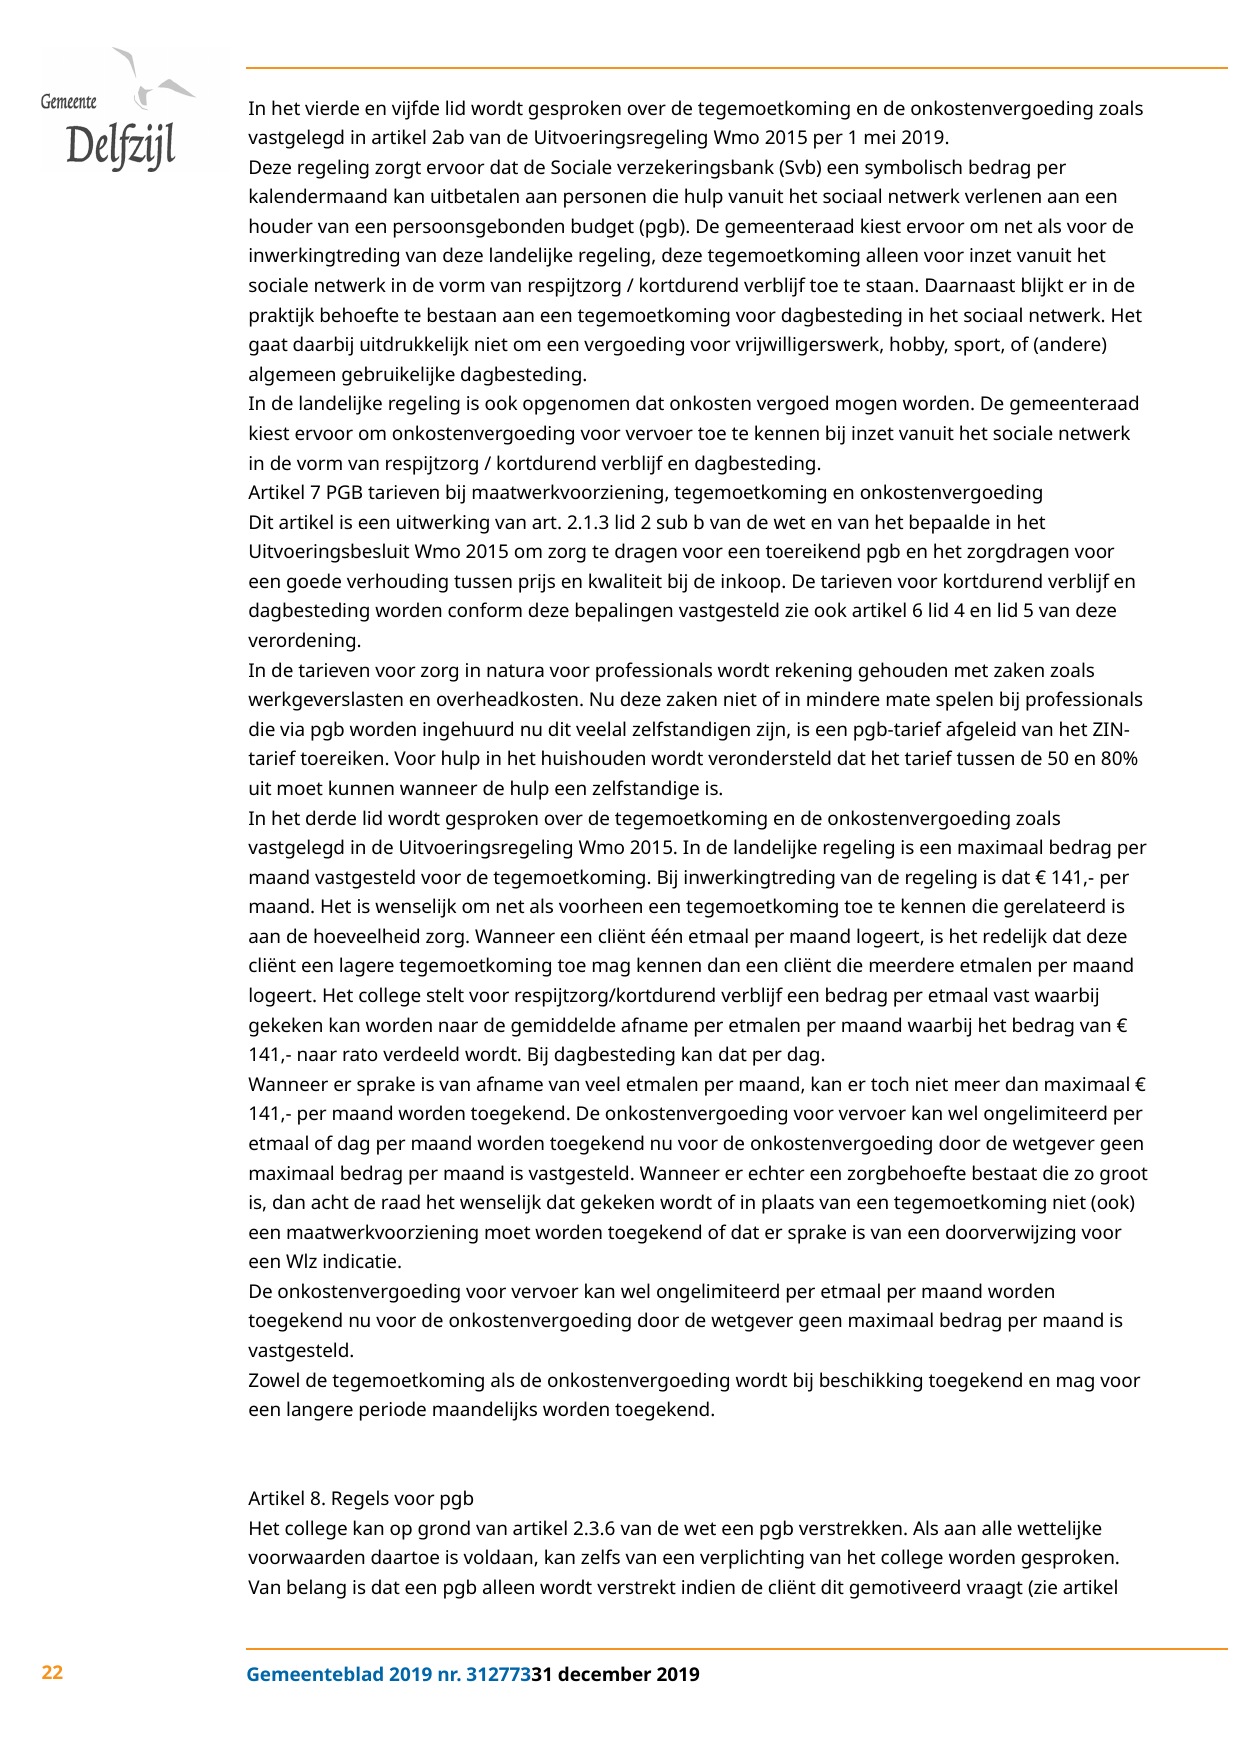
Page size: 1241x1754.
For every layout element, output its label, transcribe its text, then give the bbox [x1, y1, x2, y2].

text Wanneer er sprake is van afname van veel etmalen per maand, kan er toch niet meer dan maximaal € 141,- per maand worden toegekend. De onkostenvergoeding voor vervoer kan wel ongelimiteerd per etmaal of dag per maand worden toegekend nu voor de onkostenvergoeding door de wetgever geen maximaal bedrag per maand is vastgesteld. Wanneer er echter een zorgbehoefte bestaat die zo groot is, dan acht de raad het wenselijk dat gekeken wordt of in plaats van een tegemoetkoming niet (ook) een maatwerkvoorziening moet worden toegekend of dat er sprake is van een doorverwijzing voor een Wlz indicatie. [248, 1071, 1152, 1274]
text De onkostenvergoeding voor vervoer kan wel ongelimiteerd per etmaal per maand worden toegekend nu voor de onkostenvergoeding door de wetgever geen maximaal bedrag per maand is vastgesteld. [248, 1278, 1152, 1363]
text In het derde lid wordt gesproken over de tegemoetkoming en de onkostenvergoeding zoals vastgelegd in de Uitvoeringsregeling Wmo 2015. In de landelijke regeling is een maximaal bedrag per maand vastgesteld voor de tegemoetkoming. Bij inwerkingtreding van de regeling is dat € 141,- per maand. Het is wenselijk om net als voorheen een tegemoetkoming toe te kennen die gerelateerd is aan de hoeveelheid zorg. Wanneer een cliënt één etmaal per maand logeert, is het redelijk dat deze cliënt een lagere tegemoetkoming toe mag kennen dan een cliënt die meerdere etmalen per maand logeert. Het college stelt voor respijtzorg/kortdurend verblijf een bedrag per etmaal vast waarbij gekeken kan worden naar de gemiddelde afname per etmalen per maand waarbij het bedrag van € 141,- naar rato verdeeld wordt. Bij dagbesteding kan dat per dag. [248, 805, 1152, 1067]
text In het vierde en vijfde lid wordt gesproken over de tegemoetkoming en de onkostenvergoeding zoals vastgelegd in artikel 2ab van de Uitvoeringsregeling Wmo 2015 per 1 mei 2019. [248, 95, 1152, 150]
text Zowel de tegemoetkoming als de onkostenvergoeding wordt bij beschikking toegekend en mag voor een langere periode maandelijks worden toegekend. [248, 1367, 1152, 1422]
text Dit artikel is een uitwerking van art. 2.1.3 lid 2 sub b van de wet en van het bepaalde in het Uitvoeringsbesluit Wmo 2015 om zorg te dragen voor een toereikend pgb en het zorgdragen voor een goede verhouding tussen prijs en kwaliteit bij de inkoop. De tarieven voor kortdurend verblijf en dagbesteding worden conform deze bepalingen vastgesteld zie ook artikel 6 lid 4 en lid 5 van deze verordening. [248, 509, 1152, 653]
picture [41, 47, 231, 172]
text Deze regeling zorgt ervoor dat de Sociale verzekeringsbank (Svb) een symbolisch bedrag per kalendermaand kan uitbetalen aan personen die hulp vanuit het sociaal netwerk verlenen aan een houder van een persoonsgebonden budget (pgb). De gemeenteraad kiest ervoor om net als voor de inwerkingtreding van deze landelijke regeling, deze tegemoetkoming alleen voor inzet vanuit het sociale netwerk in de vorm van respijtzorg / kortdurend verblijf toe te staan. Daarnaast blijkt er in de praktijk behoefte te bestaan aan een tegemoetkoming voor dagbesteding in het sociaal netwerk. Het gaat daarbij uitdrukkelijk niet om een vergoeding voor vrijwilligerswerk, hobby, sport, of (andere) algemeen gebruikelijke dagbesteding. [248, 154, 1152, 387]
text Artikel 7 PGB tarieven bij maatwerkvoorziening, tegemoetkoming en onkostenvergoeding [248, 479, 1152, 505]
text Het college kan op grond van artikel 2.3.6 van de wet een pgb verstrekken. Als aan alle wettelijke voorwaarden daartoe is voldaan, kan zelfs van een verplichting van het college worden gesproken. Van belang is dat een pgb alleen wordt verstrekt indien de cliёnt dit gemotiveerd vraagt (zie artikel [248, 1515, 1152, 1600]
text In de tarieven voor zorg in natura voor professionals wordt rekening gehouden met zaken zoals werkgeverslasten en overheadkosten. Nu deze zaken niet of in mindere mate spelen bij professionals die via pgb worden ingehuurd nu dit veelal zelfstandigen zijn, is een pgb-tarief afgeleid van het ZIN-tarief toereiken. Voor hulp in het huishouden wordt verondersteld dat het tarief tussen de 50 en 80% uit moet kunnen wanneer de hulp een zelfstandige is. [248, 657, 1152, 801]
text Artikel 8. Regels voor pgb [248, 1485, 1152, 1511]
text In de landelijke regeling is ook opgenomen dat onkosten vergoed mogen worden. De gemeenteraad kiest ervoor om onkostenvergoeding voor vervoer toe te kennen bij inzet vanuit het sociale netwerk in de vorm van respijtzorg / kortdurend verblijf en dagbesteding. [248, 391, 1152, 476]
